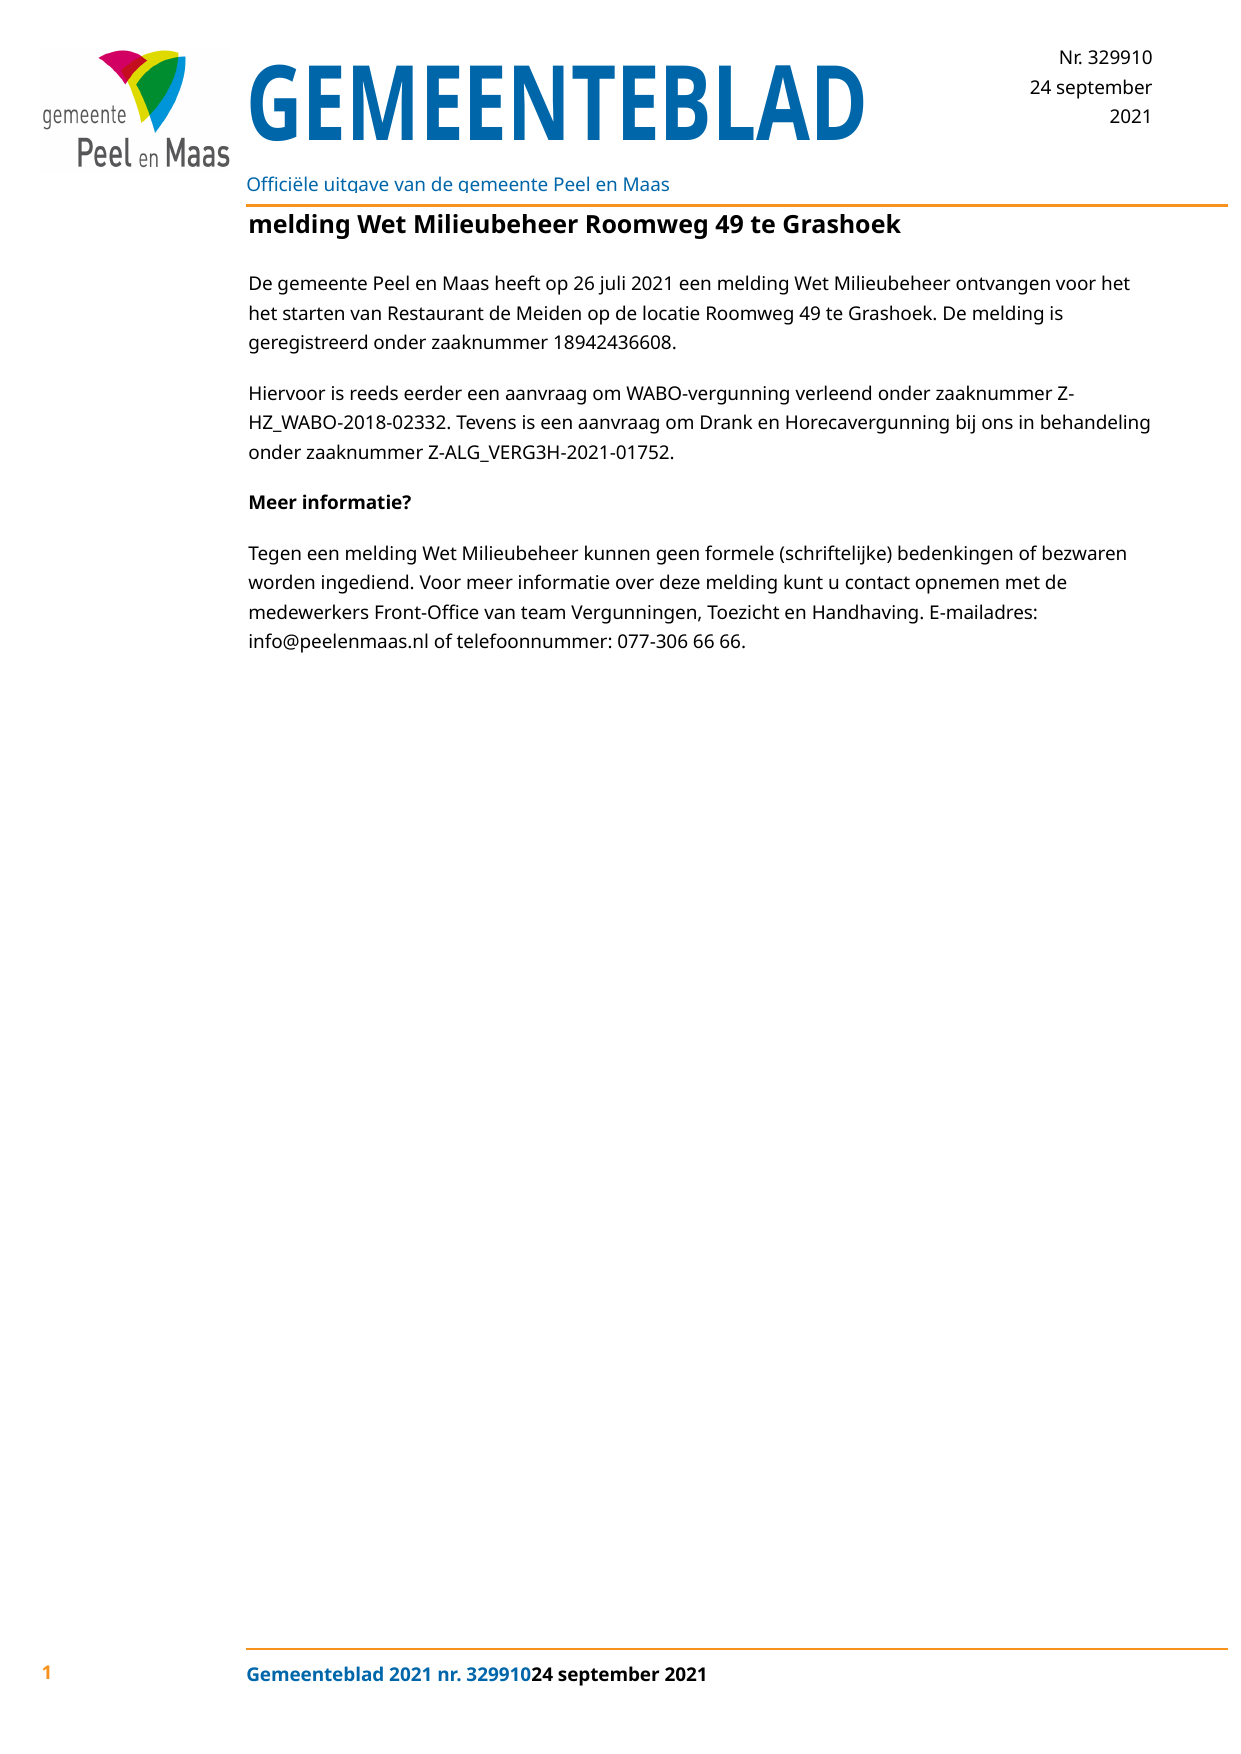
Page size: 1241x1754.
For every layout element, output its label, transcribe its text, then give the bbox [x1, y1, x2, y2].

text Meer informatie? [248, 489, 1152, 515]
picture [41, 47, 231, 172]
text Hiervoor is reeds eerder een aanvraag om WABO-vergunning verleend onder zaaknummer Z-HZ_WABO-2018-02332. Tevens is een aanvraag om Drank en Horecavergunning bij ons in behandeling onder zaaknummer Z-ALG_VERG3H-2021-01752. [248, 380, 1152, 465]
text De gemeente Peel en Maas heeft op 26 juli 2021 een melding Wet Milieubeheer ontvangen voor het het starten van Restaurant de Meiden op de locatie Roomweg 49 te Grashoek. De melding is geregistreerd onder zaaknummer 18942436608. [248, 270, 1152, 355]
text melding Wet Milieubeheer Roomweg 49 te Grashoek [248, 207, 1152, 241]
text Tegen een melding Wet Milieubeheer kunnen geen formele (schriftelijke) bedenkingen of bezwaren worden ingediend. Voor meer informatie over deze melding kunt u contact opnemen met de medewerkers Front-Office van team Vergunningen, Toezicht en Handhaving. E-mailadres: info@peelenmaas.nl of telefoonnummer: 077-306 66 66. [248, 540, 1152, 654]
